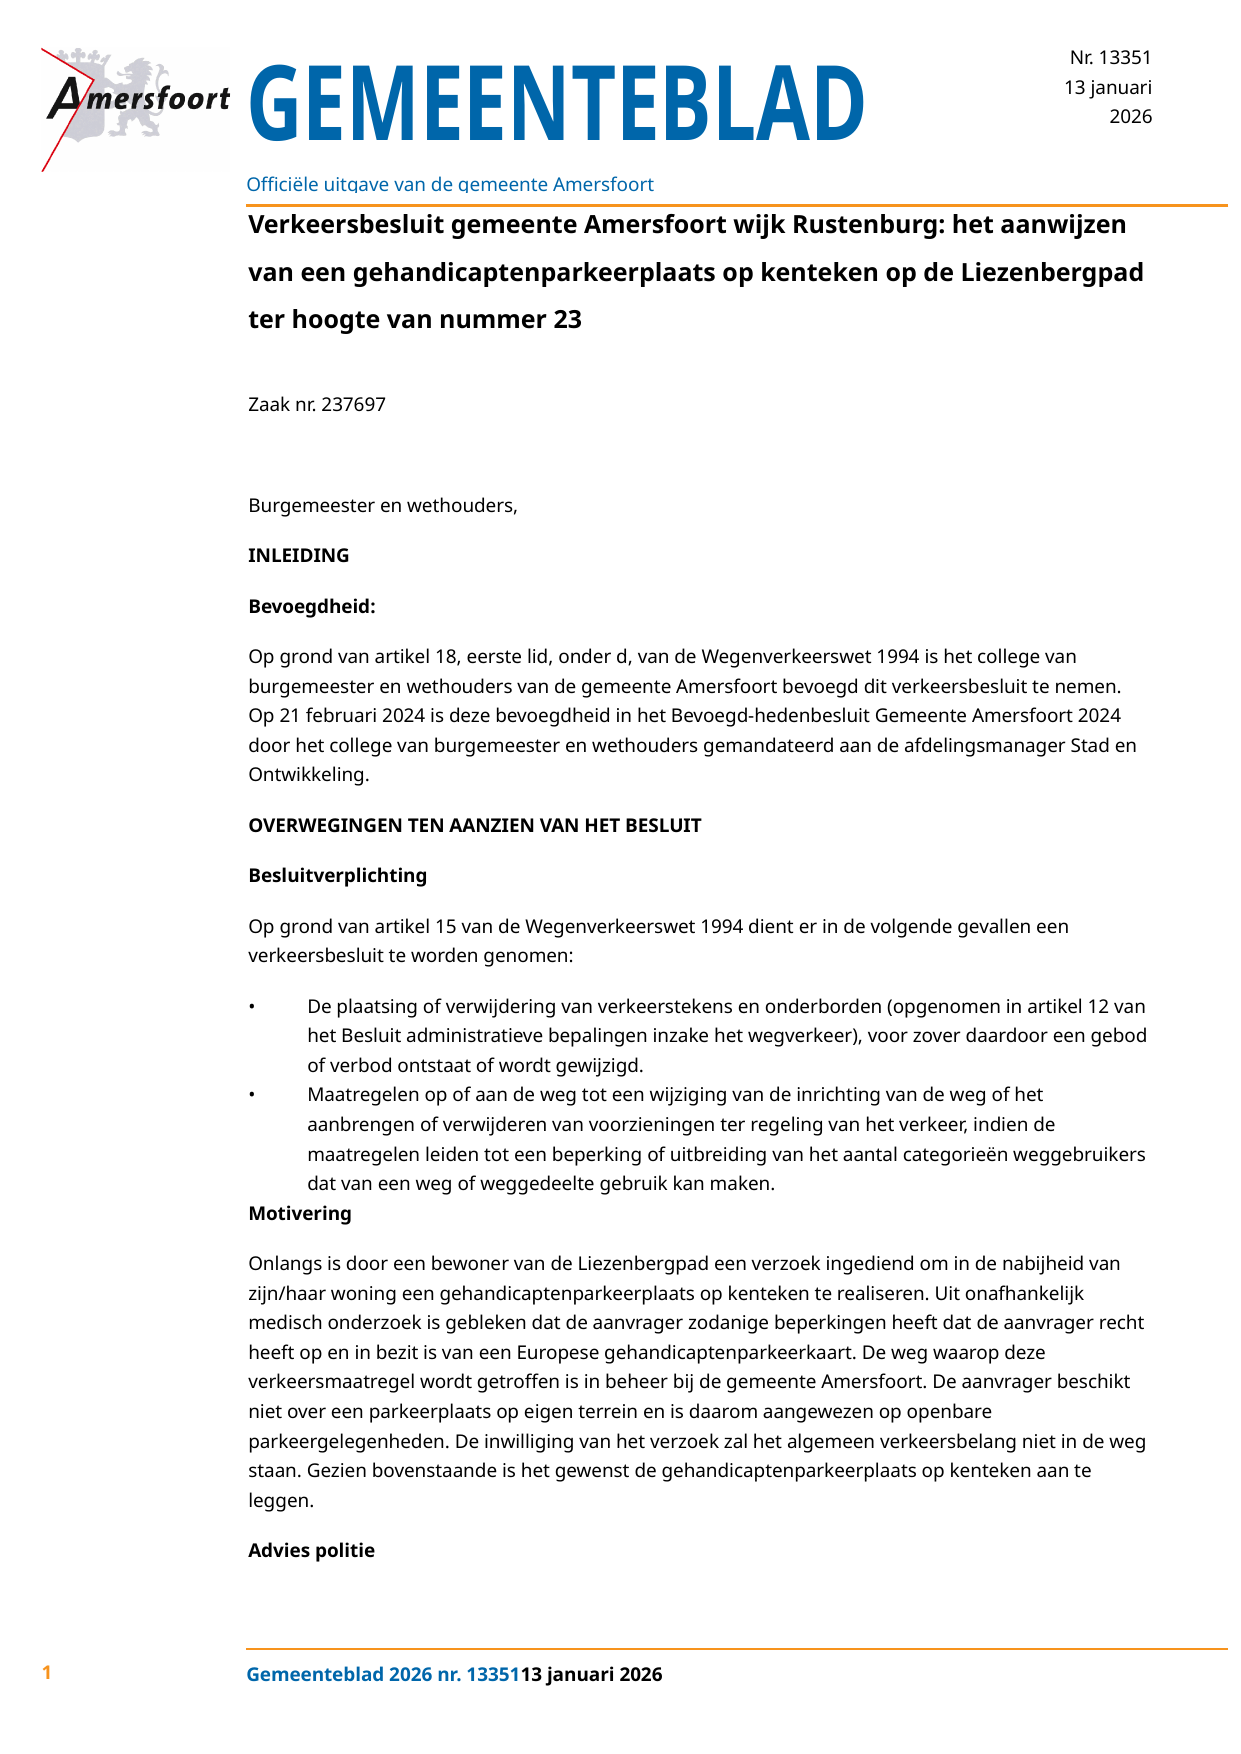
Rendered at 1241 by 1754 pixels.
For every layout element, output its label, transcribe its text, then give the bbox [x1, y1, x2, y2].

picture [41, 47, 231, 172]
text Onlangs is door een bewoner van de Liezenbergpad een verzoek ingediend om in de nabijheid van zijn/haar woning een gehandicaptenparkeerplaats op kenteken te realiseren. Uit onafhankelijk medisch onderzoek is gebleken dat de aanvrager zodanige beperkingen heeft dat de aanvrager recht heeft op en in bezit is van een Europese gehandicaptenparkeerkaart. De weg waarop deze verkeersmaatregel wordt getroffen is in beheer bij de gemeente Amersfoort. De aanvrager beschikt niet over een parkeerplaats op eigen terrein en is daarom aangewezen op openbare parkeergelegenheden. De inwilliging van het verzoek zal het algemeen verkeersbelang niet in de weg staan. Gezien bovenstaande is het gewenst de gehandicaptenparkeerplaats op kenteken aan te leggen. [248, 1250, 1152, 1513]
text Besluitverplichting [248, 862, 1152, 888]
text Verkeersbesluit gemeente Amersfoort wijk Rustenburg: het aanwijzen van een gehandicaptenparkeerplaats op kenteken op de Liezenbergpad ter hoogte van nummer 23 [248, 207, 1152, 336]
text OVERWEGINGEN TEN AANZIEN VAN HET BESLUIT [248, 812, 1152, 838]
list De plaatsing of verwijdering van verkeerstekens en onderborden (opgenomen in artikel 12 van het Besluit administratieve bepalingen inzake het wegverkeer), voor zover daardoor een gebod of verbod ontstaat of wordt gewijzigd. [248, 993, 1152, 1078]
text Motivering [248, 1200, 1152, 1226]
text INLEIDING [248, 542, 1152, 568]
text Op grond van artikel 15 van de Wegenverkeerswet 1994 dient er in de volgende gevallen een verkeersbesluit te worden genomen: [248, 913, 1152, 968]
text Zaak nr. 237697 [248, 391, 1152, 417]
text Op grond van artikel 18, eerste lid, onder d, van de Wegenverkeerswet 1994 is het college van burgemeester en wethouders van de gemeente Amersfoort bevoegd dit verkeersbesluit te nemen. Op 21 februari 2024 is deze bevoegdheid in het Bevoegd-hedenbesluit Gemeente Amersfoort 2024 door het college van burgemeester en wethouders gemandateerd aan de afdelingsmanager Stad en Ontwikkeling. [248, 643, 1152, 787]
text Burgemeester en wethouders, [248, 492, 1152, 518]
list Maatregelen op of aan de weg tot een wijziging van de inrichting van de weg of het aanbrengen of verwijderen van voorzieningen ter regeling van het verkeer, indien de maatregelen leiden tot een beperking of uitbreiding van het aantal categorieën weggebruikers dat van een weg of weggedeelte gebruik kan maken. [248, 1082, 1152, 1196]
text Bevoegdheid: [248, 593, 1152, 619]
text Advies politie [248, 1537, 1152, 1563]
